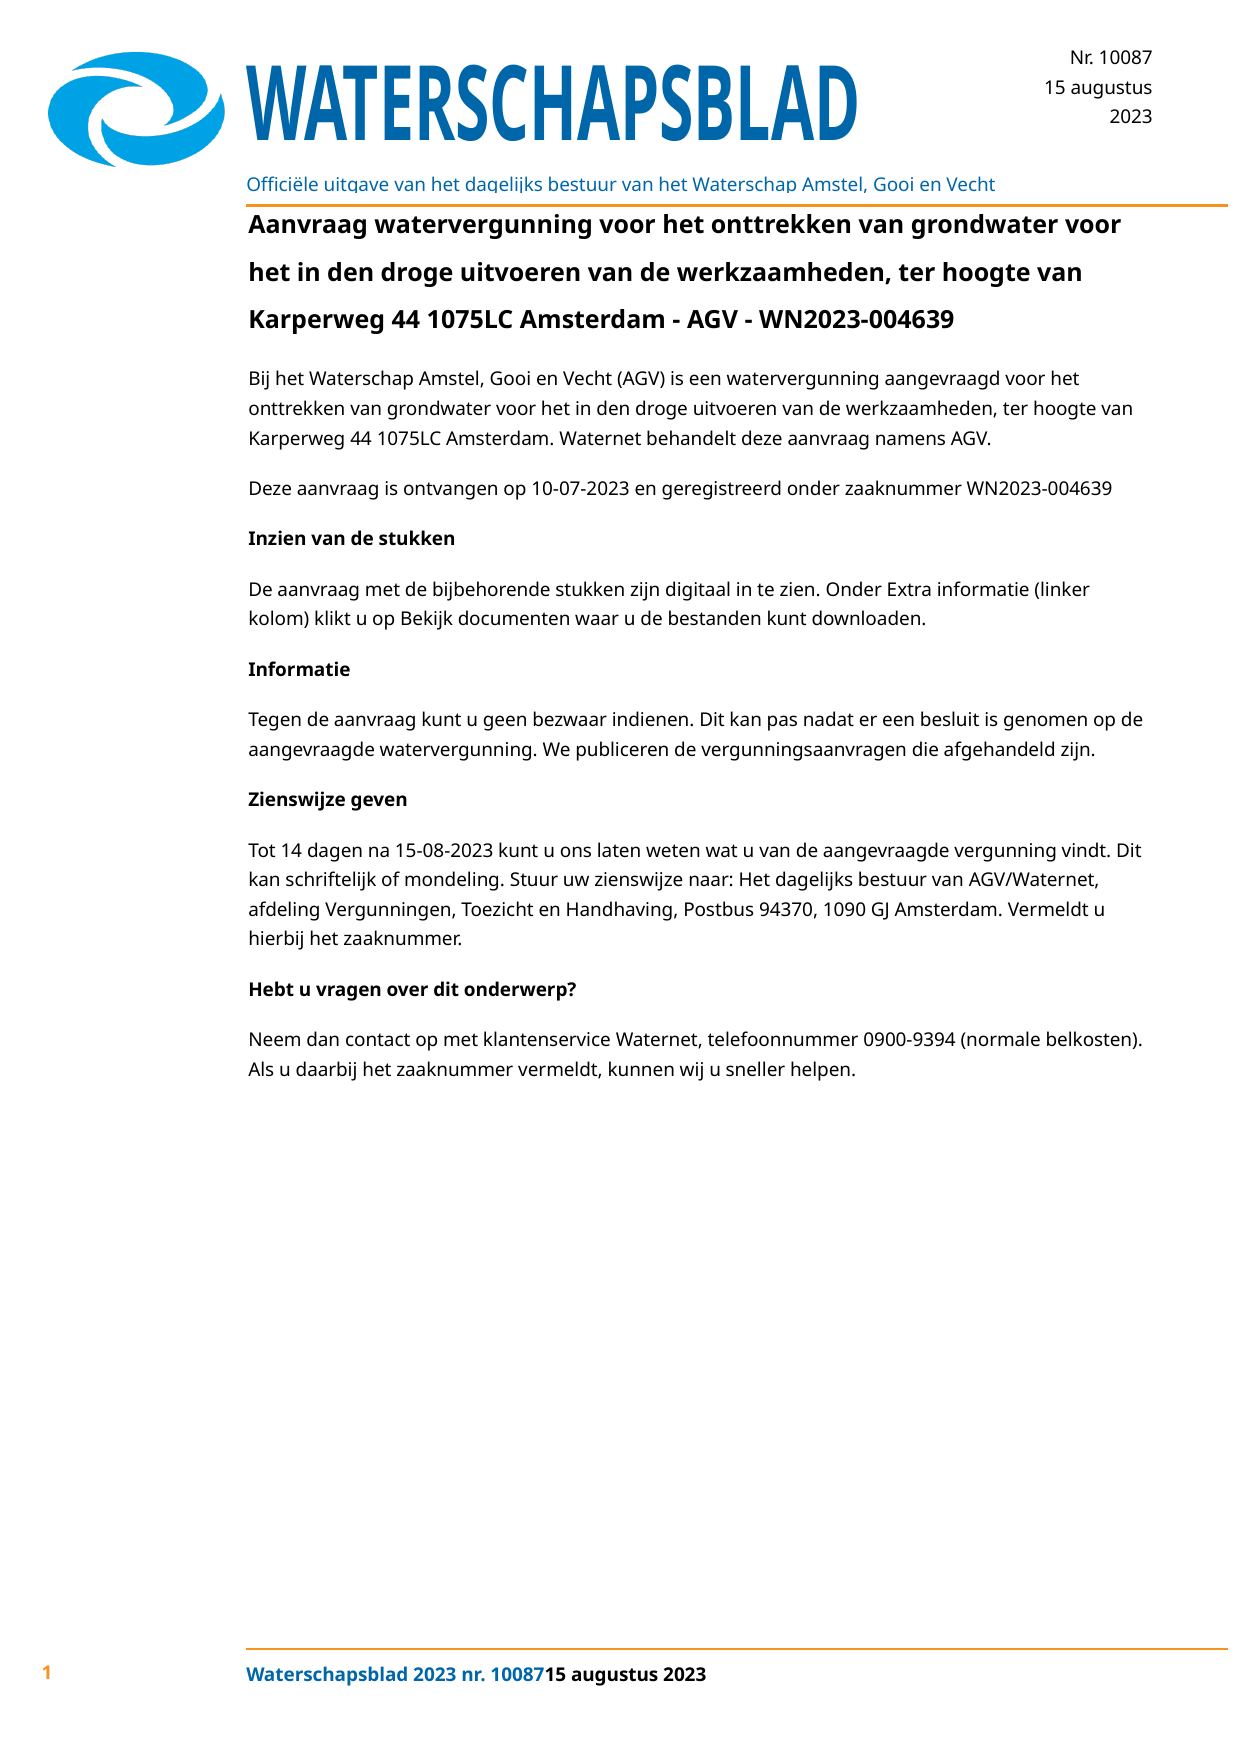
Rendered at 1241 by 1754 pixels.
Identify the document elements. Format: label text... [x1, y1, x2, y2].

text Informatie [248, 656, 1152, 682]
text Zienswijze geven [248, 786, 1152, 812]
text Neem dan contact op met klantenservice Waternet, telefoonnummer 0900-9394 (normale belkosten). Als u daarbij het zaaknummer vermeldt, kunnen wij u sneller helpen. [248, 1026, 1152, 1082]
picture [41, 47, 231, 172]
text Tegen de aanvraag kunt u geen bezwaar indienen. Dit kan pas nadat er een besluit is genomen op de aangevraagde watervergunning. We publiceren de vergunningsaanvragen die afgehandeld zijn. [248, 706, 1152, 762]
text Aanvraag watervergunning voor het onttrekken van grondwater voor het in den droge uitvoeren van de werkzaamheden, ter hoogte van Karperweg 44 1075LC Amsterdam - AGV - WN2023-004639 [248, 207, 1152, 336]
text Bij het Waterschap Amstel, Gooi en Vecht (AGV) is een watervergunning aangevraagd voor het onttrekken van grondwater voor het in den droge uitvoeren van de werkzaamheden, ter hoogte van Karperweg 44 1075LC Amsterdam. Waternet behandelt deze aanvraag namens AGV. [248, 366, 1152, 450]
text Deze aanvraag is ontvangen op 10-07-2023 en geregistreerd onder zaaknummer WN2023-004639 [248, 475, 1152, 501]
text De aanvraag met de bijbehorende stukken zijn digitaal in te zien. Onder Extra informatie (linker kolom) klikt u op Bekijk documenten waar u de bestanden kunt downloaden. [248, 576, 1152, 631]
text Tot 14 dagen na 15-08-2023 kunt u ons laten weten wat u van de aangevraagde vergunning vindt. Dit kan schriftelijk of mondeling. Stuur uw zienswijze naar: Het dagelijks bestuur van AGV/Waternet, afdeling Vergunningen, Toezicht en Handhaving, Postbus 94370, 1090 GJ Amsterdam. Vermeldt u hierbij het zaaknummer. [248, 837, 1152, 951]
text Inzien van de stukken [248, 526, 1152, 551]
text Hebt u vragen over dit onderwerp? [248, 976, 1152, 1002]
